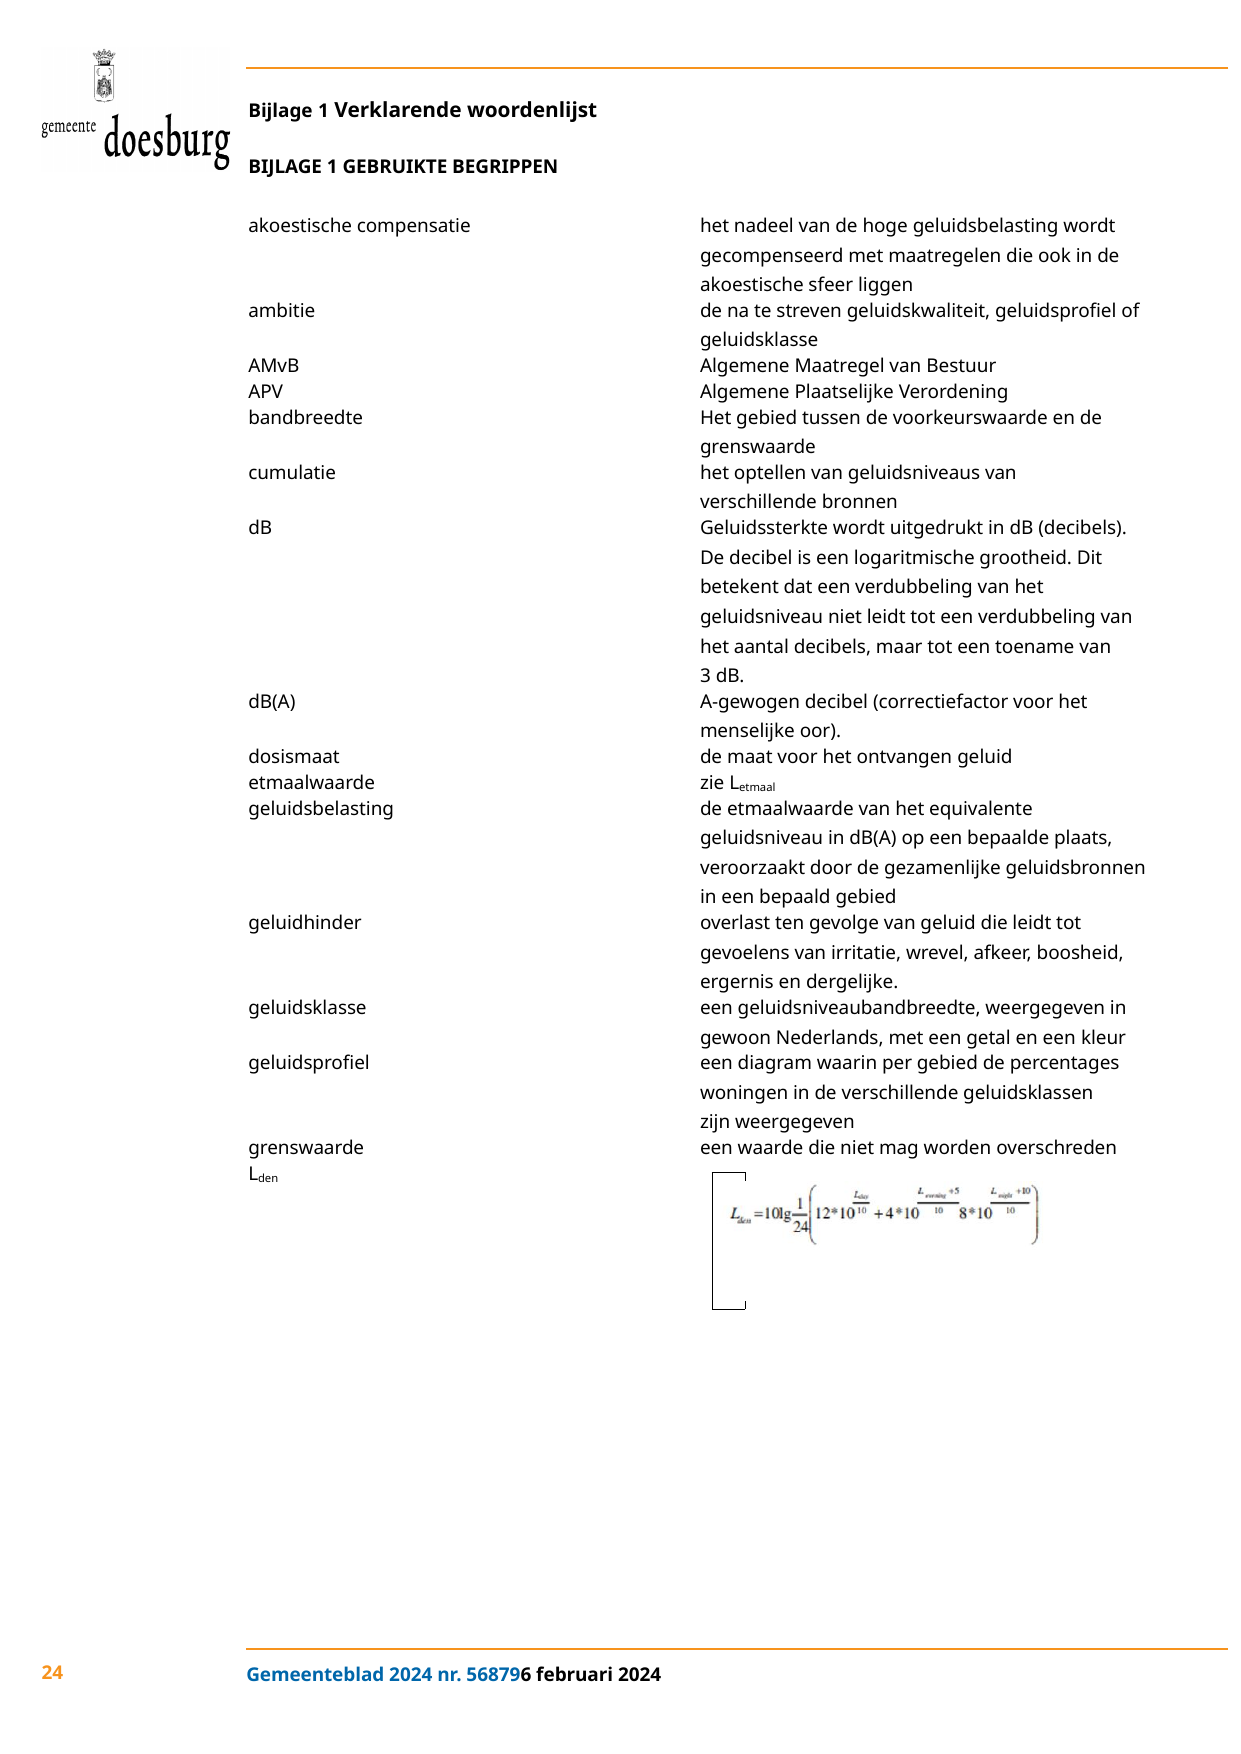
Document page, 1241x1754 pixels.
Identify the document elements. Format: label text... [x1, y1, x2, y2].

table_cell geluidsprofiel [248, 1050, 700, 1134]
table_cell een diagram waarin per gebied de percentages woningen in de verschillende geluidsklassen zijn weergegeven [700, 1050, 1152, 1134]
table_cell zie Letmaal [700, 769, 1152, 795]
table_cell Lden [248, 1160, 700, 1327]
table_cell het optellen van geluidsniveaus van verschillende bronnen [700, 459, 1152, 514]
text Bijlage 1 Verklarende woordenlijst [248, 95, 1152, 123]
table_cell dB [248, 515, 700, 688]
table_cell de etmaalwaarde van het equivalente geluidsniveau in dB(A) op een bepaalde plaats, veroorzaakt door de gezamenlijke geluidsbronnen in een bepaald gebied [700, 795, 1152, 909]
table_cell de maat voor het ontvangen geluid [700, 744, 1152, 769]
table_cell de na te streven geluidskwaliteit, geluidsprofiel of geluidsklasse [700, 297, 1152, 352]
table_cell etmaalwaarde [248, 769, 700, 795]
table_cell Algemene Maatregel van Bestuur [700, 353, 1152, 378]
table_cell geluidsklasse [248, 994, 700, 1049]
text BIJLAGE 1 GEBRUIKTE BEGRIPPEN [248, 153, 1152, 179]
table_cell cumulatie [248, 459, 700, 514]
table_cell grenswaarde [248, 1135, 700, 1160]
table_cell dosismaat [248, 744, 700, 769]
table_cell dB(A) [248, 688, 700, 743]
table_cell bandbreedte [248, 404, 700, 459]
table_cell Het gebied tussen de voorkeurswaarde en de grenswaarde [700, 404, 1152, 459]
table_cell AMvB [248, 353, 700, 378]
picture [41, 47, 231, 172]
table_cell Geluidssterkte wordt uitgedrukt in dB (decibels). De decibel is een logaritmische grootheid. Dit betekent dat een verdubbeling van het geluidsniveau niet leidt tot een verdubbeling van het aantal decibels, maar tot een toename van 3 dB. [700, 515, 1152, 688]
table_cell een waarde die niet mag worden overschreden [700, 1135, 1152, 1160]
table_cell APV [248, 378, 700, 404]
table_cell geluidhinder [248, 909, 700, 994]
table_header het nadeel van de hoge geluidsbelasting wordt gecompenseerd met maatregelen die ook in de akoestische sfeer liggen [700, 212, 1152, 297]
table_cell een geluidsniveaubandbreedte, weergegeven in gewoon Nederlands, met een getal en een kleur [700, 994, 1152, 1049]
table_cell ambitie [248, 297, 700, 352]
table_cell geluidsbelasting [248, 795, 700, 909]
table_cell overlast ten gevolge van geluid die leidt tot gevoelens van irritatie, wrevel, afkeer, boosheid, ergernis en dergelijke. [700, 909, 1152, 994]
picture [720, 1181, 1046, 1301]
table_cell [700, 1160, 1152, 1327]
table_cell A-gewogen decibel (correctiefactor voor het menselijke oor). [700, 688, 1152, 743]
table_header akoestische compensatie [248, 212, 700, 297]
table_cell Algemene Plaatselijke Verordening [700, 378, 1152, 404]
